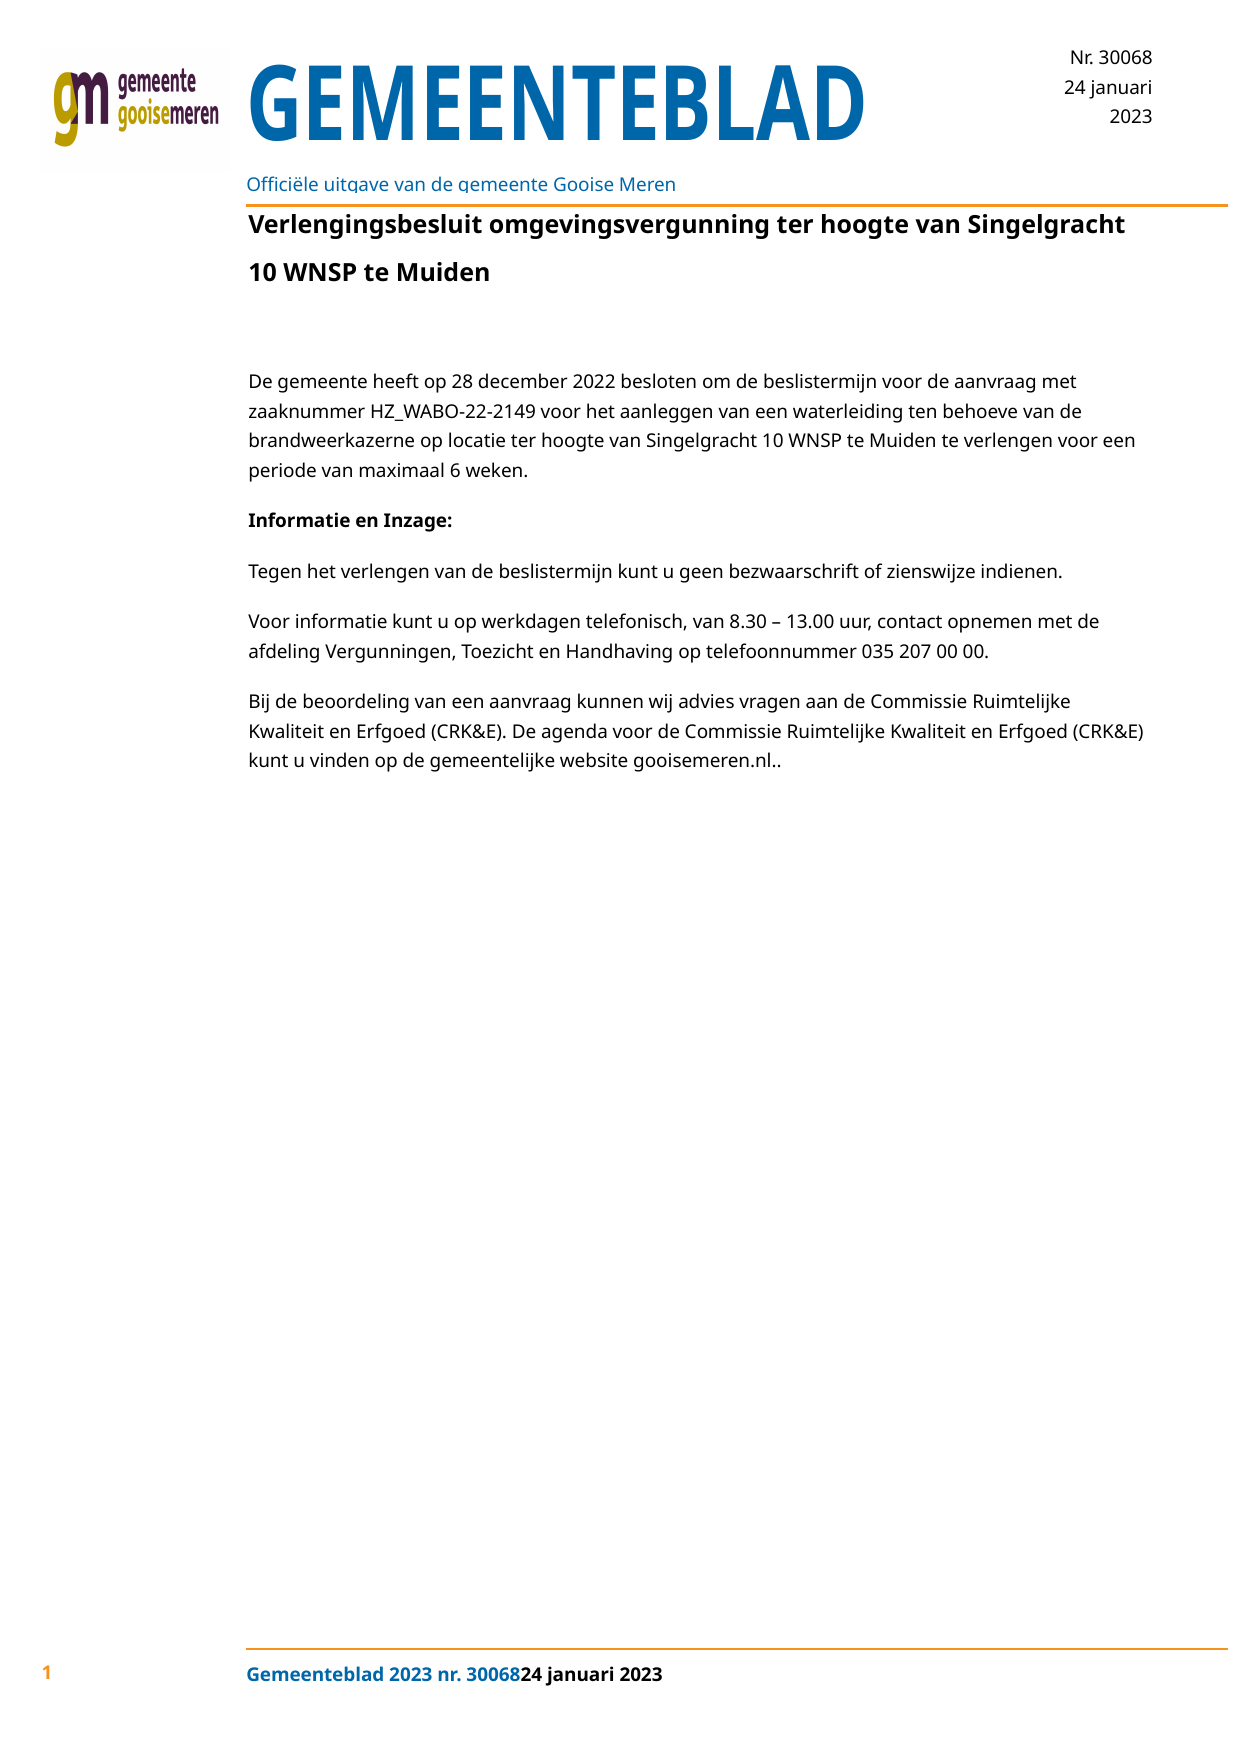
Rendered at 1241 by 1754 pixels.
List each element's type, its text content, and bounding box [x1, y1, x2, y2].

picture [41, 47, 231, 172]
text De gemeente heeft op 28 december 2022 besloten om de beslistermijn voor de aanvraag met zaaknummer HZ_WABO-22-2149 voor het aanleggen van een waterleiding ten behoeve van de brandweerkazerne op locatie ter hoogte van Singelgracht 10 WNSP te Muiden te verlengen voor een periode van maximaal 6 weken. [248, 368, 1152, 483]
text Verlengingsbesluit omgevingsvergunning ter hoogte van Singelgracht 10 WNSP te Muiden [248, 207, 1152, 288]
text Informatie en Inzage: [248, 507, 1152, 533]
text Voor informatie kunt u op werkdagen telefonisch, van 8.30 – 13.00 uur, contact opnemen met de afdeling Vergunningen, Toezicht en Handhaving op telefoonnummer 035 207 00 00. [248, 608, 1152, 664]
text Bij de beoordeling van een aanvraag kunnen wij advies vragen aan de Commissie Ruimtelijke Kwaliteit en Erfgoed (CRK&E). De agenda voor de Commissie Ruimtelijke Kwaliteit en Erfgoed (CRK&E) kunt u vinden op de gemeentelijke website gooisemeren.nl.. [248, 688, 1152, 773]
text Tegen het verlengen van de beslistermijn kunt u geen bezwaarschrift of zienswijze indienen. [248, 558, 1152, 584]
